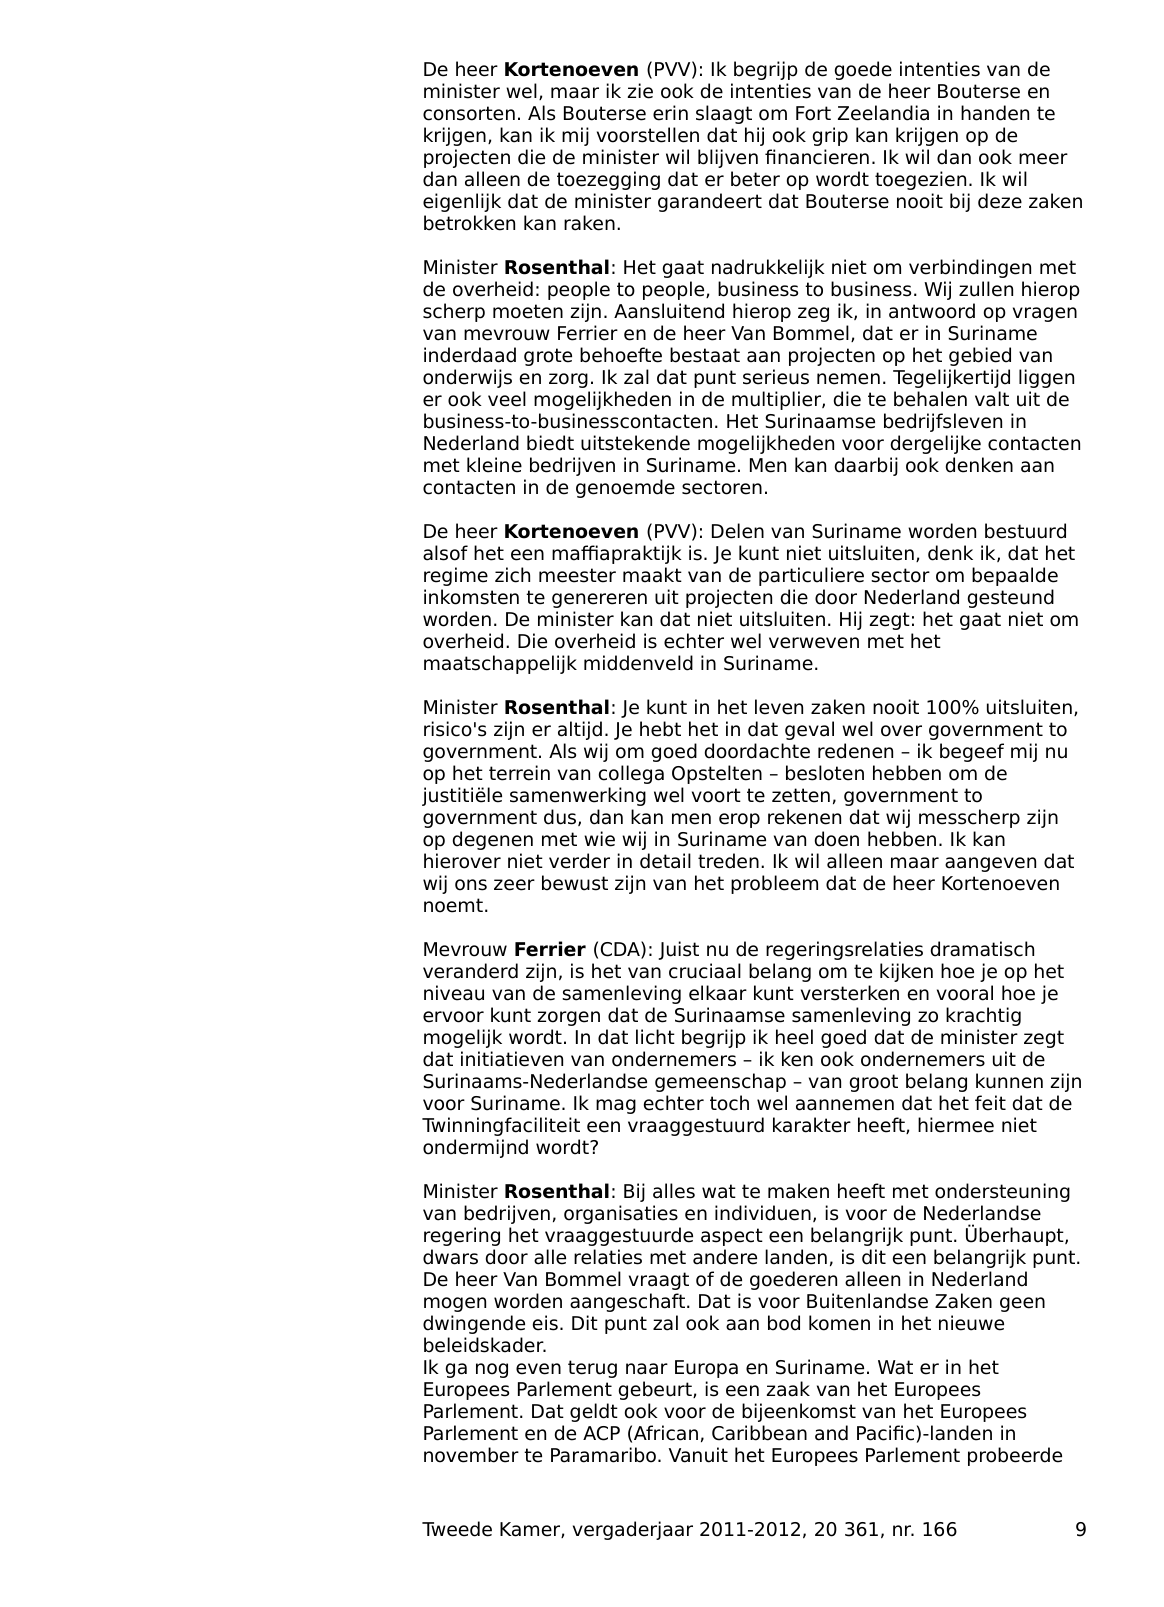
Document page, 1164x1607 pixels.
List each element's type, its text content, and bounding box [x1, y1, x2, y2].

text Ik ga nog even terug naar Europa en Suriname. Wat er in het Europees Parlement gebeurt, is een zaak van het Europees Parlement. Dat geldt ook voor de bijeenkomst van het Europees Parlement en de ACP (African, Caribbean and Pacific)-landen in november te Paramaribo. Vanuit het Europees Parlement probeerde [422, 1357, 1087, 1467]
text Mevrouw Ferrier (CDA): Juist nu de regeringsrelaties dramatisch veranderd zijn, is het van cruciaal belang om te kijken hoe je op het niveau van de samenleving elkaar kunt versterken en vooral hoe je ervoor kunt zorgen dat de Surinaamse samenleving zo krachtig mogelijk wordt. In dat licht begrijp ik heel goed dat de minister zegt dat initiatieven van ondernemers – ik ken ook ondernemers uit de Surinaams-Nederlandse gemeenschap – van groot belang kunnen zijn voor Suriname. Ik mag echter toch wel aannemen dat het feit dat de Twinningfaciliteit een vraaggestuurd karakter heeft, hiermee niet ondermijnd wordt? [422, 939, 1087, 1159]
text De heer Kortenoeven (PVV): Ik begrijp de goede intenties van de minister wel, maar ik zie ook de intenties van de heer Bouterse en consorten. Als Bouterse erin slaagt om Fort Zeelandia in handen te krijgen, kan ik mij voorstellen dat hij ook grip kan krijgen op de projecten die de minister wil blijven financieren. Ik wil dan ook meer dan alleen de toezegging dat er beter op wordt toegezien. Ik wil eigenlijk dat de minister garandeert dat Bouterse nooit bij deze zaken betrokken kan raken. [422, 59, 1087, 235]
text De heer Van Bommel vraagt of de goederen alleen in Nederland mogen worden aangeschaft. Dat is voor Buitenlandse Zaken geen dwingende eis. Dit punt zal ook aan bod komen in het nieuwe beleidskader. [422, 1269, 1087, 1357]
text Minister Rosenthal: Bij alles wat te maken heeft met ondersteuning van bedrijven, organisaties en individuen, is voor de Nederlandse regering het vraaggestuurde aspect een belangrijk punt. Überhaupt, dwars door alle relaties met andere landen, is dit een belangrijk punt. [422, 1181, 1087, 1269]
text Minister Rosenthal: Het gaat nadrukkelijk niet om verbindingen met de overheid: people to people, business to business. Wij zullen hierop scherp moeten zijn. Aansluitend hierop zeg ik, in antwoord op vragen van mevrouw Ferrier en de heer Van Bommel, dat er in Suriname inderdaad grote behoefte bestaat aan projecten op het gebied van onderwijs en zorg. Ik zal dat punt serieus nemen. Tegelijkertijd liggen er ook veel mogelijkheden in de multiplier, die te behalen valt uit de business-to-businesscontacten. Het Surinaamse bedrijfsleven in Nederland biedt uitstekende mogelijkheden voor dergelijke contacten met kleine bedrijven in Suriname. Men kan daarbij ook denken aan contacten in de genoemde sectoren. [422, 257, 1087, 499]
text Minister Rosenthal: Je kunt in het leven zaken nooit 100% uitsluiten, risico's zijn er altijd. Je hebt het in dat geval wel over government to government. Als wij om goed doordachte redenen – ik begeef mij nu op het terrein van collega Opstelten – besloten hebben om de justitiële samenwerking wel voort te zetten, government to government dus, dan kan men erop rekenen dat wij messcherp zijn op degenen met wie wij in Suriname van doen hebben. Ik kan hierover niet verder in detail treden. Ik wil alleen maar aangeven dat wij ons zeer bewust zijn van het probleem dat de heer Kortenoeven noemt. [422, 697, 1087, 917]
text De heer Kortenoeven (PVV): Delen van Suriname worden bestuurd alsof het een maffiapraktijk is. Je kunt niet uitsluiten, denk ik, dat het regime zich meester maakt van de particuliere sector om bepaalde inkomsten te genereren uit projecten die door Nederland gesteund worden. De minister kan dat niet uitsluiten. Hij zegt: het gaat niet om overheid. Die overheid is echter wel verweven met het maatschappelijk middenveld in Suriname. [422, 521, 1087, 675]
